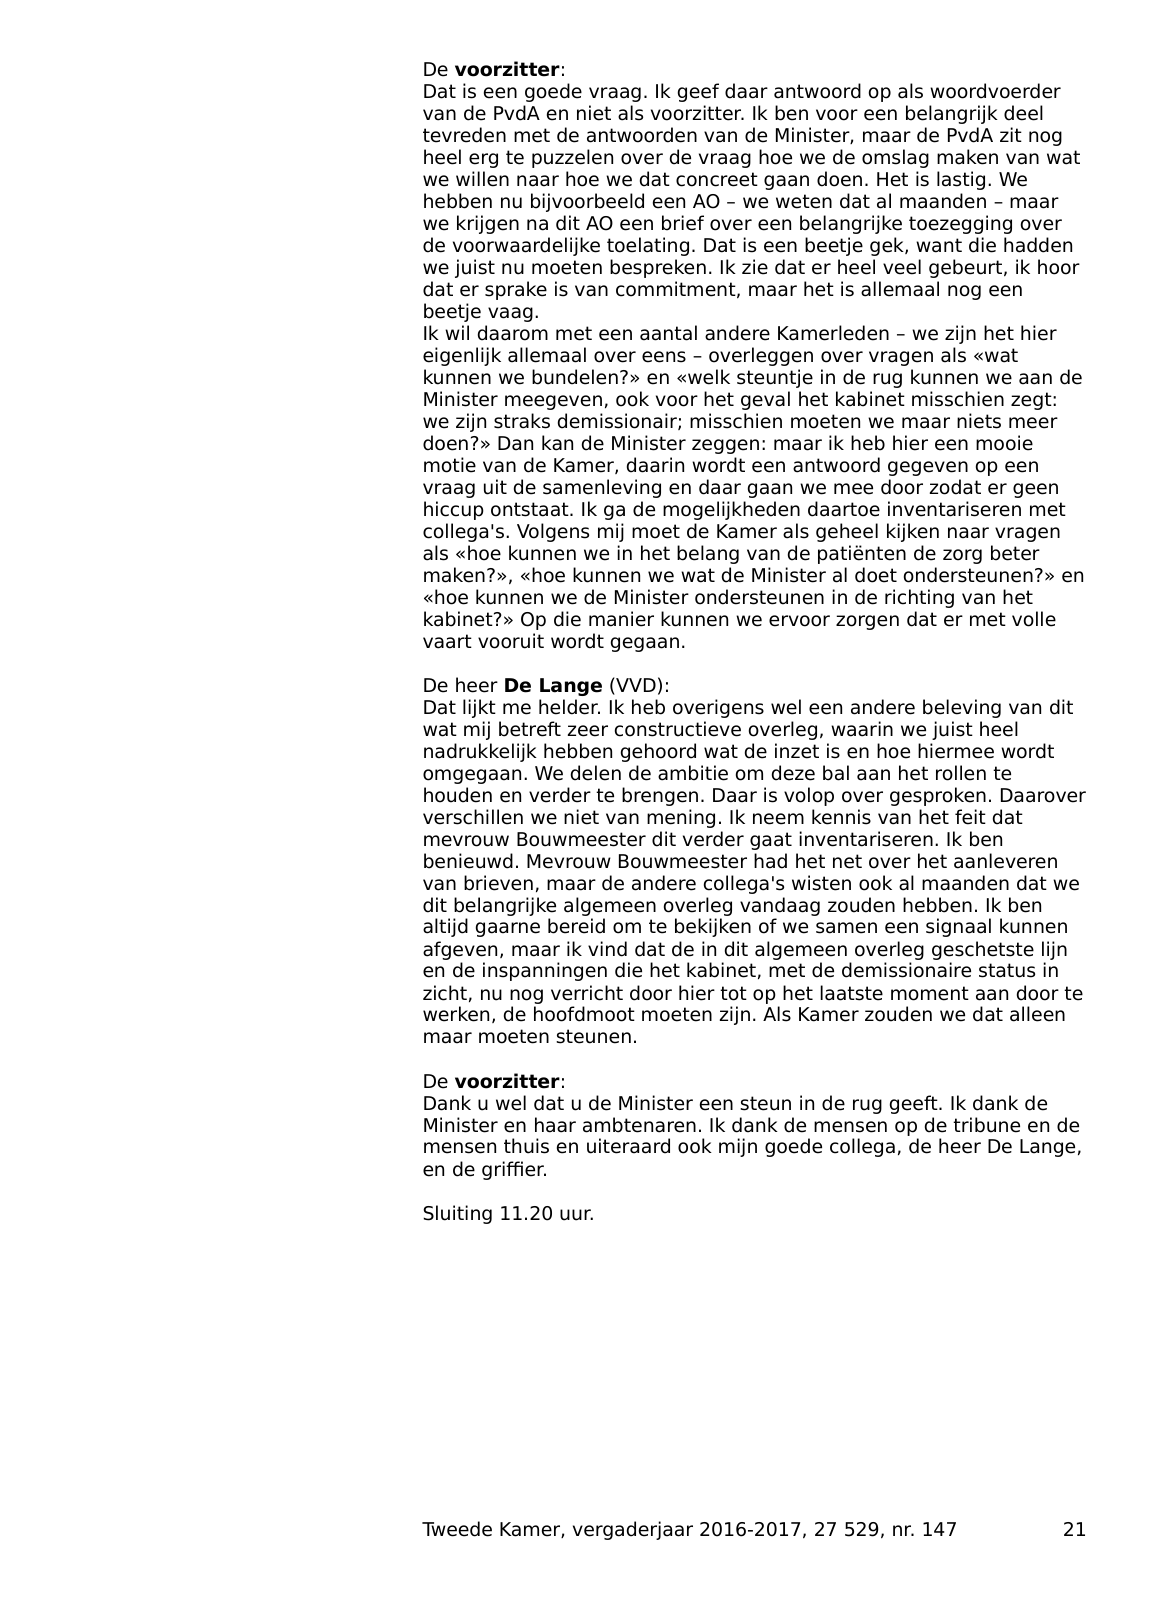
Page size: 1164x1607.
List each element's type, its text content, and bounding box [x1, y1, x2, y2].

text De voorzitter: [422, 1071, 1087, 1092]
text Dank u wel dat u de Minister een steun in de rug geeft. Ik dank de Minister en haar ambtenaren. Ik dank de mensen op de tribune en de mensen thuis en uiteraard ook mijn goede collega, de heer De Lange, en de griffier. [422, 1092, 1087, 1180]
text De voorzitter: [422, 59, 1087, 81]
text Sluiting 11.20 uur. [422, 1203, 1087, 1224]
text Ik wil daarom met een aantal andere Kamerleden – we zijn het hier eigenlijk allemaal over eens – overleggen over vragen als «wat kunnen we bundelen?» en «welk steuntje in de rug kunnen we aan de Minister meegeven, ook voor het geval het kabinet misschien zegt: we zijn straks demissionair; misschien moeten we maar niets meer doen?» Dan kan de Minister zeggen: maar ik heb hier een mooie motie van de Kamer, daarin wordt een antwoord gegeven op een vraag uit de samenleving en daar gaan we mee door zodat er geen hiccup ontstaat. Ik ga de mogelijkheden daartoe inventariseren met collega's. Volgens mij moet de Kamer als geheel kijken naar vragen als «hoe kunnen we in het belang van de patiënten de zorg beter maken?», «hoe kunnen we wat de Minister al doet ondersteunen?» en «hoe kunnen we de Minister ondersteunen in de richting van het kabinet?» Op die manier kunnen we ervoor zorgen dat er met volle vaart vooruit wordt gegaan. [422, 323, 1087, 652]
text Dat is een goede vraag. Ik geef daar antwoord op als woordvoerder van de PvdA en niet als voorzitter. Ik ben voor een belangrijk deel tevreden met de antwoorden van de Minister, maar de PvdA zit nog heel erg te puzzelen over de vraag hoe we de omslag maken van wat we willen naar hoe we dat concreet gaan doen. Het is lastig. We hebben nu bijvoorbeeld een AO – we weten dat al maanden – maar we krijgen na dit AO een brief over een belangrijke toezegging over de voorwaardelijke toelating. Dat is een beetje gek, want die hadden we juist nu moeten bespreken. Ik zie dat er heel veel gebeurt, ik hoor dat er sprake is van commitment, maar het is allemaal nog een beetje vaag. [422, 81, 1087, 323]
text De heer De Lange (VVD): [422, 675, 1087, 697]
text Dat lijkt me helder. Ik heb overigens wel een andere beleving van dit wat mij betreft zeer constructieve overleg, waarin we juist heel nadrukkelijk hebben gehoord wat de inzet is en hoe hiermee wordt omgegaan. We delen de ambitie om deze bal aan het rollen te houden en verder te brengen. Daar is volop over gesproken. Daarover verschillen we niet van mening. Ik neem kennis van het feit dat mevrouw Bouwmeester dit verder gaat inventariseren. Ik ben benieuwd. Mevrouw Bouwmeester had het net over het aanleveren van brieven, maar de andere collega's wisten ook al maanden dat we dit belangrijke algemeen overleg vandaag zouden hebben. Ik ben altijd gaarne bereid om te bekijken of we samen een signaal kunnen afgeven, maar ik vind dat de in dit algemeen overleg geschetste lijn en de inspanningen die het kabinet, met de demissionaire status in zicht, nu nog verricht door hier tot op het laatste moment aan door te werken, de hoofdmoot moeten zijn. Als Kamer zouden we dat alleen maar moeten steunen. [422, 697, 1087, 1048]
